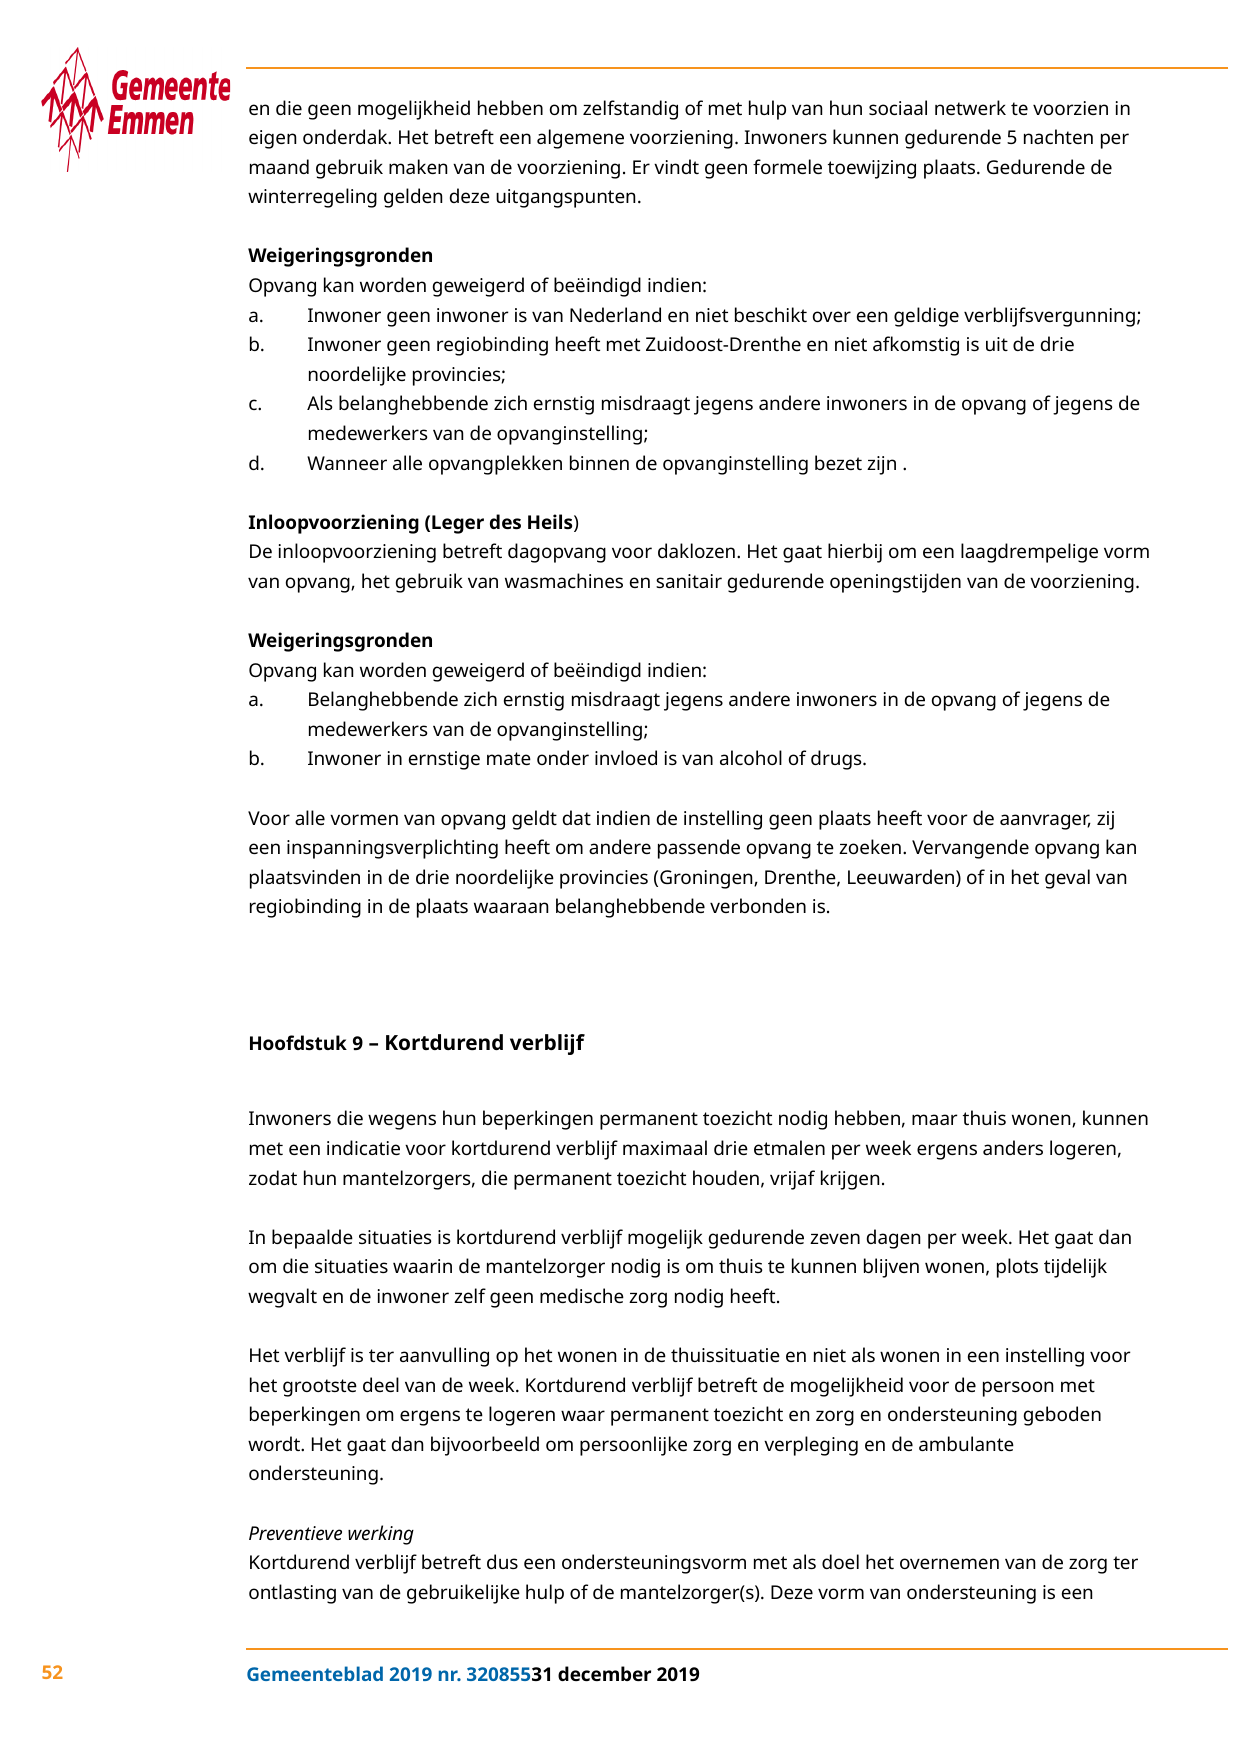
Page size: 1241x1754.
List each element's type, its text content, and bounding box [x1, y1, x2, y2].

text Inloopvoorziening (Leger des Heils) [248, 509, 1152, 535]
text Weigeringsgronden [248, 627, 1152, 653]
text Opvang kan worden geweigerd of beëindigd indien: [248, 272, 1152, 298]
text Weigeringsgronden [248, 243, 1152, 268]
text Inwoners die wegens hun beperkingen permanent toezicht nodig hebben, maar thuis wonen, kunnen met een indicatie voor kortdurend verblijf maximaal drie etmalen per week ergens anders logeren, zodat hun mantelzorgers, die permanent toezicht houden, vrijaf krijgen. [248, 1106, 1152, 1191]
text Hoofdstuk 9 – Kortdurend verblijf [248, 1028, 1152, 1056]
text Kortdurend verblijf betreft dus een ondersteuningsvorm met als doel het overnemen van de zorg ter ontlasting van de gebruikelijke hulp of de mantelzorger(s). Deze vorm van ondersteuning is een [248, 1549, 1152, 1605]
text Opvang kan worden geweigerd of beëindigd indien: [248, 657, 1152, 683]
list Inwoner in ernstige mate onder invloed is van alcohol of drugs. [248, 746, 1152, 771]
text In bepaalde situaties is kortdurend verblijf mogelijk gedurende zeven dagen per week. Het gaat dan om die situaties waarin de mantelzorger nodig is om thuis te kunnen blijven wonen, plots tijdelijk wegvalt en de inwoner zelf geen medische zorg nodig heeft. [248, 1224, 1152, 1309]
text Het verblijf is ter aanvulling op het wonen in de thuissituatie en niet als wonen in een instelling voor het grootste deel van de week. Kortdurend verblijf betreft de mogelijkheid voor de persoon met beperkingen om ergens te logeren waar permanent toezicht en zorg en ondersteuning geboden wordt. Het gaat dan bijvoorbeeld om persoonlijke zorg en verpleging en de ambulante ondersteuning. [248, 1342, 1152, 1486]
text Preventieve werking [248, 1520, 1152, 1546]
text Voor alle vormen van opvang geldt dat indien de instelling geen plaats heeft voor de aanvrager, zij een inspanningsverplichting heeft om andere passende opvang te zoeken. Vervangende opvang kan plaatsvinden in de drie noordelijke provincies (Groningen, Drenthe, Leeuwarden) of in het geval van regiobinding in de plaats waaraan belanghebbende verbonden is. [248, 805, 1152, 919]
list Als belanghebbende zich ernstig misdraagt jegens andere inwoners in de opvang of jegens de medewerkers van de opvanginstelling; [248, 391, 1152, 446]
list Wanneer alle opvangplekken binnen de opvanginstelling bezet zijn . [248, 450, 1152, 476]
picture [41, 47, 231, 172]
list Inwoner geen regiobinding heeft met Zuidoost-Drenthe en niet afkomstig is uit de drie noordelijke provincies; [248, 331, 1152, 387]
text De inloopvoorziening betreft dagopvang voor daklozen. Het gaat hierbij om een laagdrempelige vorm van opvang, het gebruik van wasmachines en sanitair gedurende openingstijden van de voorziening. [248, 538, 1152, 594]
list Belanghebbende zich ernstig misdraagt jegens andere inwoners in de opvang of jegens de medewerkers van de opvanginstelling; [248, 686, 1152, 742]
text en die geen mogelijkheid hebben om zelfstandig of met hulp van hun sociaal netwerk te voorzien in eigen onderdak. Het betreft een algemene voorziening. Inwoners kunnen gedurende 5 nachten per maand gebruik maken van de voorziening. Er vindt geen formele toewijzing plaats. Gedurende de winterregeling gelden deze uitgangspunten. [248, 95, 1152, 209]
list Inwoner geen inwoner is van Nederland en niet beschikt over een geldige verblijfsvergunning; [248, 302, 1152, 328]
